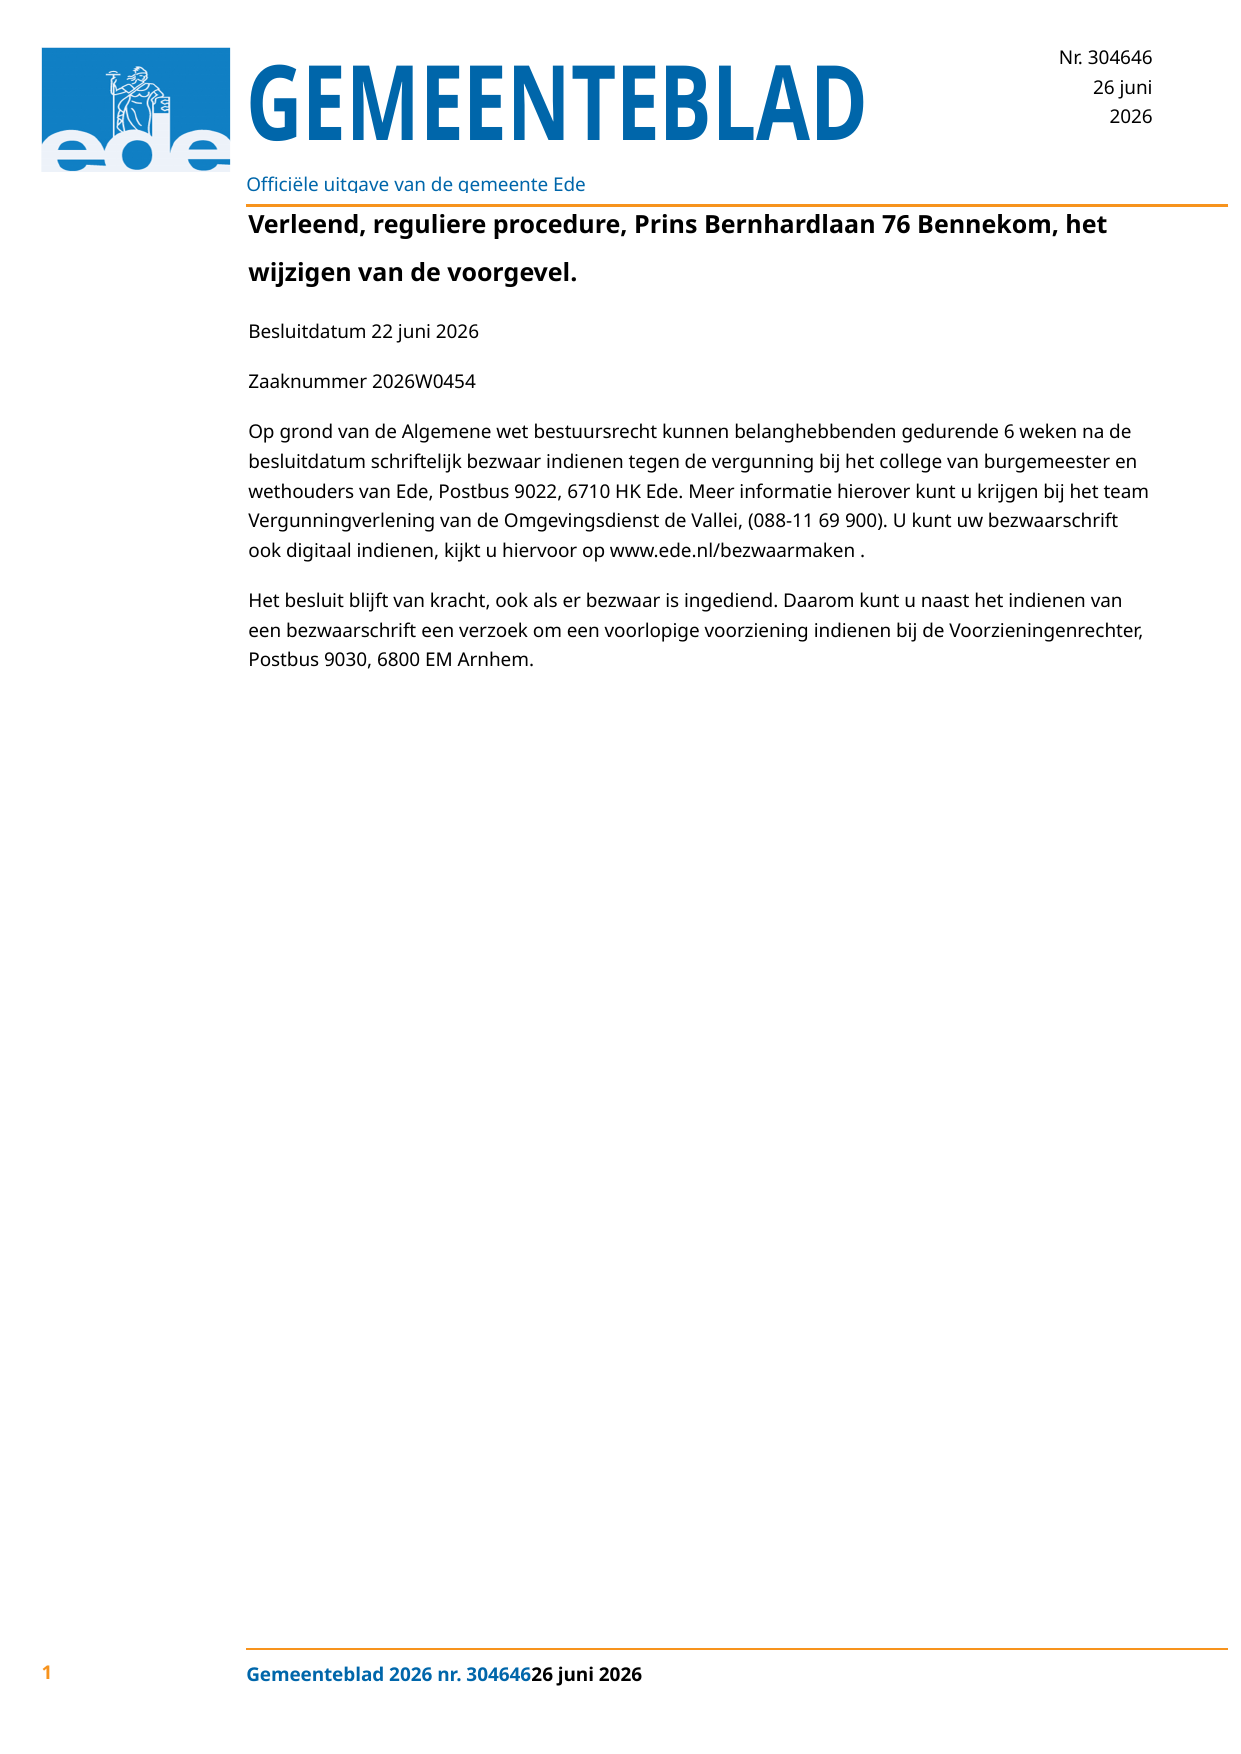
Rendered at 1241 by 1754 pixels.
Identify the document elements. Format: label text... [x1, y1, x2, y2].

text Op grond van de Algemene wet bestuursrecht kunnen belanghebbenden gedurende 6 weken na de besluitdatum schriftelijk bezwaar indienen tegen de vergunning bij het college van burgemeester en wethouders van Ede, Postbus 9022, 6710 HK Ede. Meer informatie hierover kunt u krijgen bij het team Vergunningverlening van de Omgevingsdienst de Vallei, (088-11 69 900). U kunt uw bezwaarschrift ook digitaal indienen, kijkt u hiervoor op www.ede.nl/bezwaarmaken . [248, 419, 1152, 563]
text Zaaknummer 2026W0454 [248, 368, 1152, 394]
text Verleend, reguliere procedure, Prins Bernhardlaan 76 Bennekom, het wijzigen van de voorgevel. [248, 207, 1152, 288]
text Het besluit blijft van kracht, ook als er bezwaar is ingediend. Daarom kunt u naast het indienen van een bezwaarschrift een verzoek om een voorlopige voorziening indienen bij de Voorzieningenrechter, Postbus 9030, 6800 EM Arnhem. [248, 587, 1152, 672]
text Besluitdatum 22 juni 2026 [248, 318, 1152, 344]
picture [41, 47, 231, 172]
